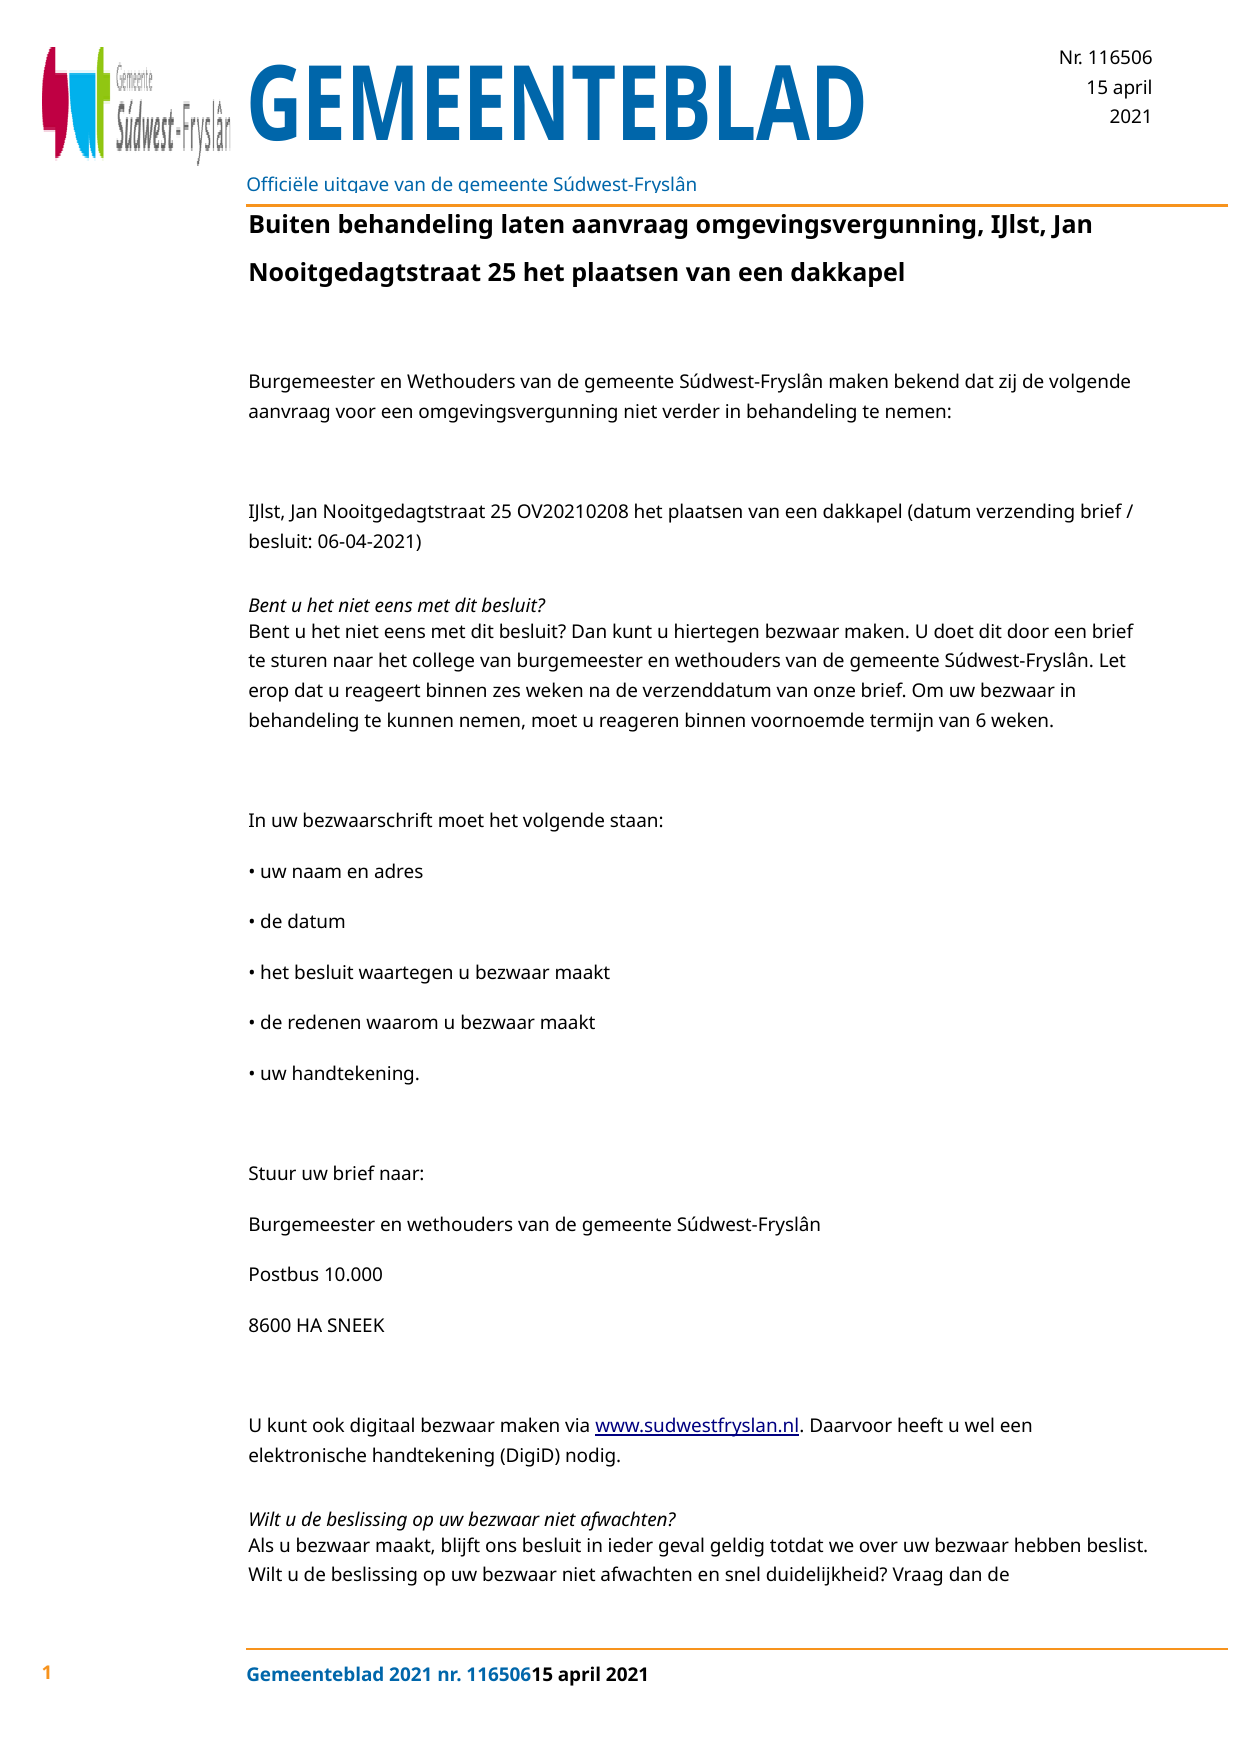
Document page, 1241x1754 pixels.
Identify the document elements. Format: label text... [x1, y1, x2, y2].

text U kunt ook digitaal bezwaar maken via www.sudwestfryslan.nl. Daarvoor heeft u wel een elektronische handtekening (DigiD) nodig. [248, 1413, 1152, 1468]
text • de redenen waarom u bezwaar maakt [248, 1009, 1152, 1035]
text Buiten behandeling laten aanvraag omgevingsvergunning, IJlst, Jan Nooitgedagtstraat 25 het plaatsen van een dakkapel [248, 207, 1152, 288]
text Postbus 10.000 [248, 1261, 1152, 1287]
picture [41, 47, 231, 172]
text Bent u het niet eens met dit besluit? [248, 592, 1152, 618]
text • het besluit waartegen u bezwaar maakt [248, 959, 1152, 984]
text Burgemeester en wethouders van de gemeente Súdwest-Fryslân [248, 1211, 1152, 1237]
text Wilt u de beslissing op uw bezwaar niet afwachten? [248, 1506, 1152, 1532]
text In uw bezwaarschrift moet het volgende staan: [248, 808, 1152, 833]
text • de datum [248, 908, 1152, 934]
text • uw handtekening. [248, 1060, 1152, 1085]
text IJlst, Jan Nooitgedagtstraat 25 OV20210208 het plaatsen van een dakkapel (datum verzending brief / besluit: 06-04-2021) [248, 499, 1152, 554]
text Bent u het niet eens met dit besluit? Dan kunt u hiertegen bezwaar maken. U doet dit door een brief te sturen naar het college van burgemeester en wethouders van de gemeente Súdwest-Fryslân. Let erop dat u reageert binnen zes weken na de verzenddatum van onze brief. Om uw bezwaar in behandeling te kunnen nemen, moet u reageren binnen voornoemde termijn van 6 weken. [248, 618, 1152, 732]
text Burgemeester en Wethouders van de gemeente Súdwest-Fryslân maken bekend dat zij de volgende aanvraag voor een omgevingsvergunning niet verder in behandeling te nemen: [248, 368, 1152, 424]
text Als u bezwaar maakt, blijft ons besluit in ieder geval geldig totdat we over uw bezwaar hebben beslist. Wilt u de beslissing op uw bezwaar niet afwachten en snel duidelijkheid? Vraag dan de [248, 1532, 1152, 1587]
text • uw naam en adres [248, 858, 1152, 884]
text Stuur uw brief naar: [248, 1161, 1152, 1186]
text 8600 HA SNEEK [248, 1312, 1152, 1337]
